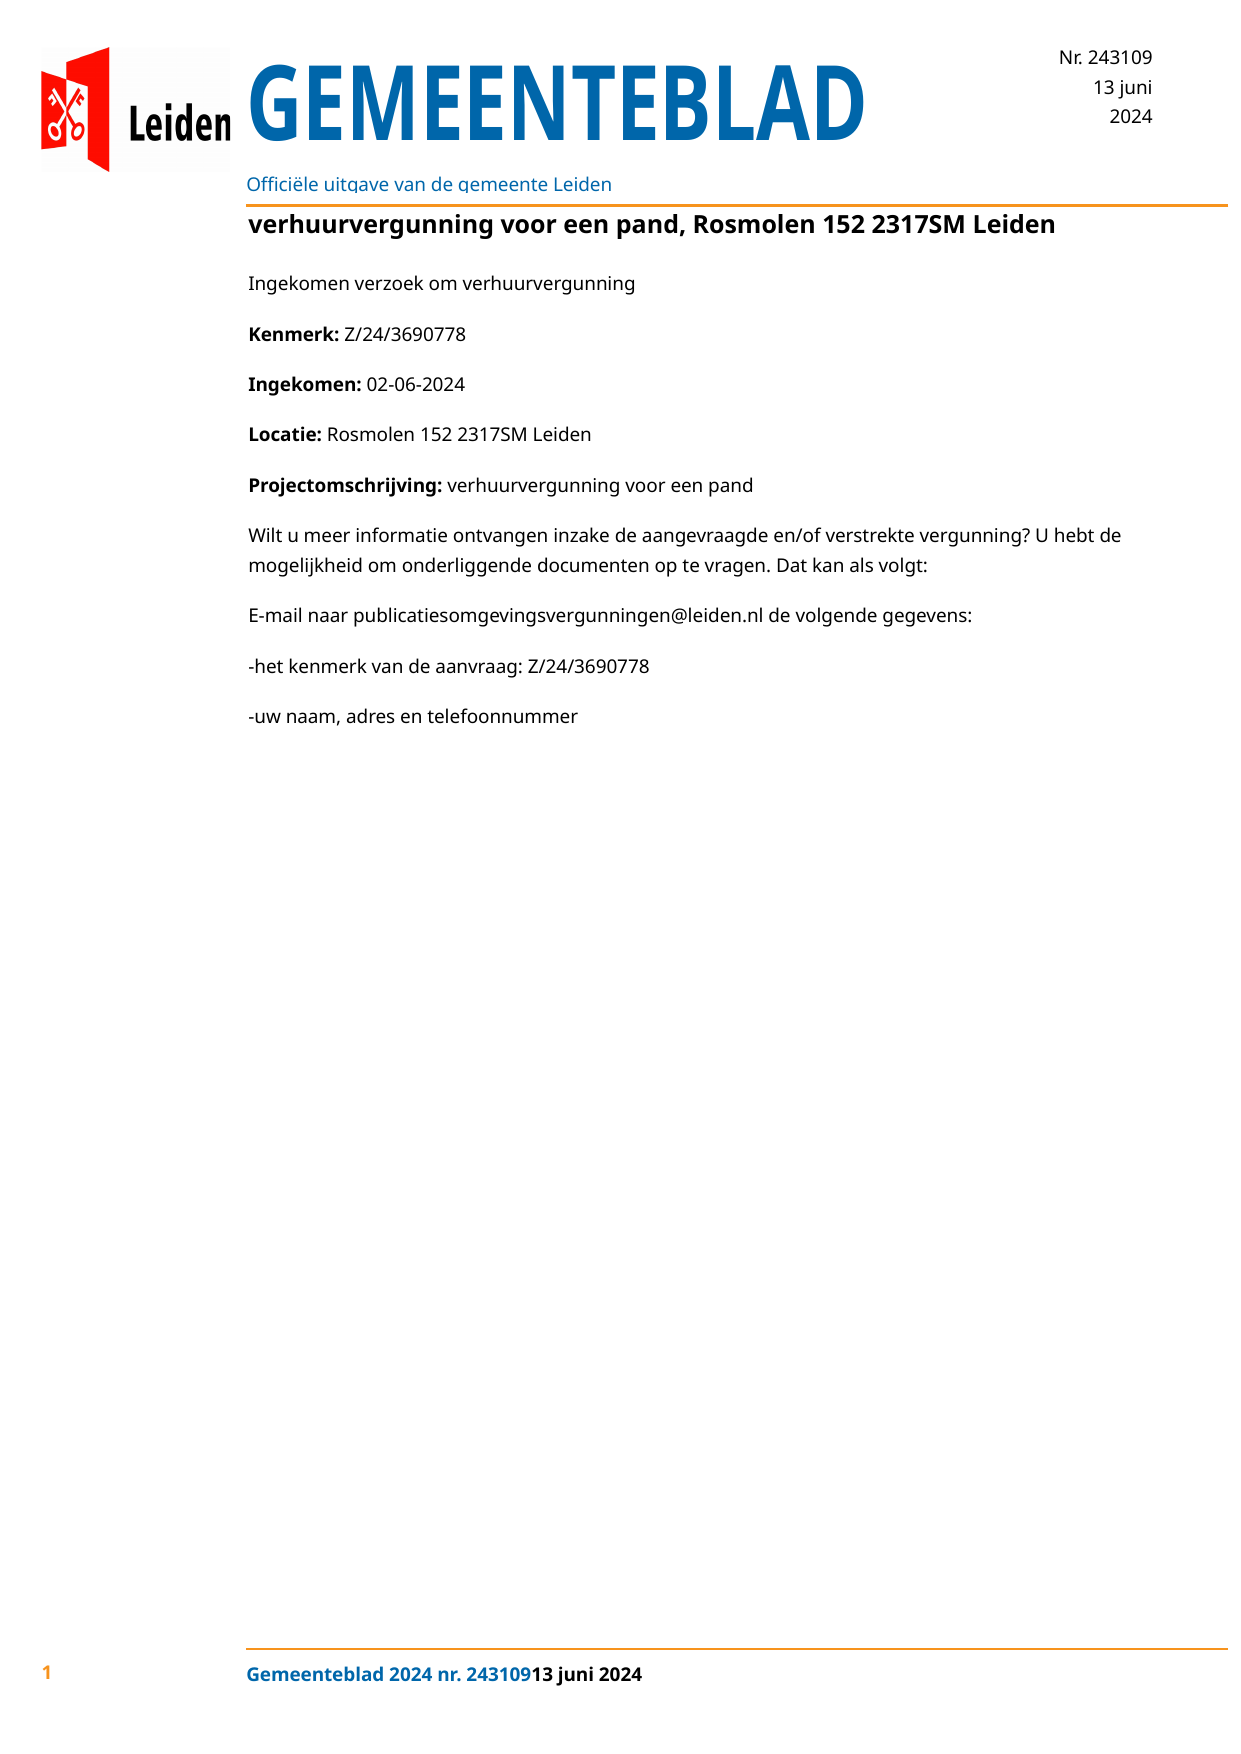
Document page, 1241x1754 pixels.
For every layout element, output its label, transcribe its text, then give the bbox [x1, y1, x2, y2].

text E-mail naar publicatiesomgevingsvergunningen@leiden.nl de volgende gegevens: [248, 602, 1152, 628]
picture [41, 47, 231, 172]
text Locatie: Rosmolen 152 2317SM Leiden [248, 422, 1152, 447]
text Kenmerk: Z/24/3690778 [248, 321, 1152, 346]
text Ingekomen: 02-06-2024 [248, 371, 1152, 397]
text -uw naam, adres en telefoonnummer [248, 703, 1152, 729]
text verhuurvergunning voor een pand, Rosmolen 152 2317SM Leiden [248, 207, 1152, 241]
text -het kenmerk van de aanvraag: Z/24/3690778 [248, 653, 1152, 678]
text Wilt u meer informatie ontvangen inzake de aangevraagde en/of verstrekte vergunning? U hebt de mogelijkheid om onderliggende documenten op te vragen. Dat kan als volgt: [248, 522, 1152, 578]
text Ingekomen verzoek om verhuurvergunning [248, 270, 1152, 296]
text Projectomschrijving: verhuurvergunning voor een pand [248, 472, 1152, 498]
